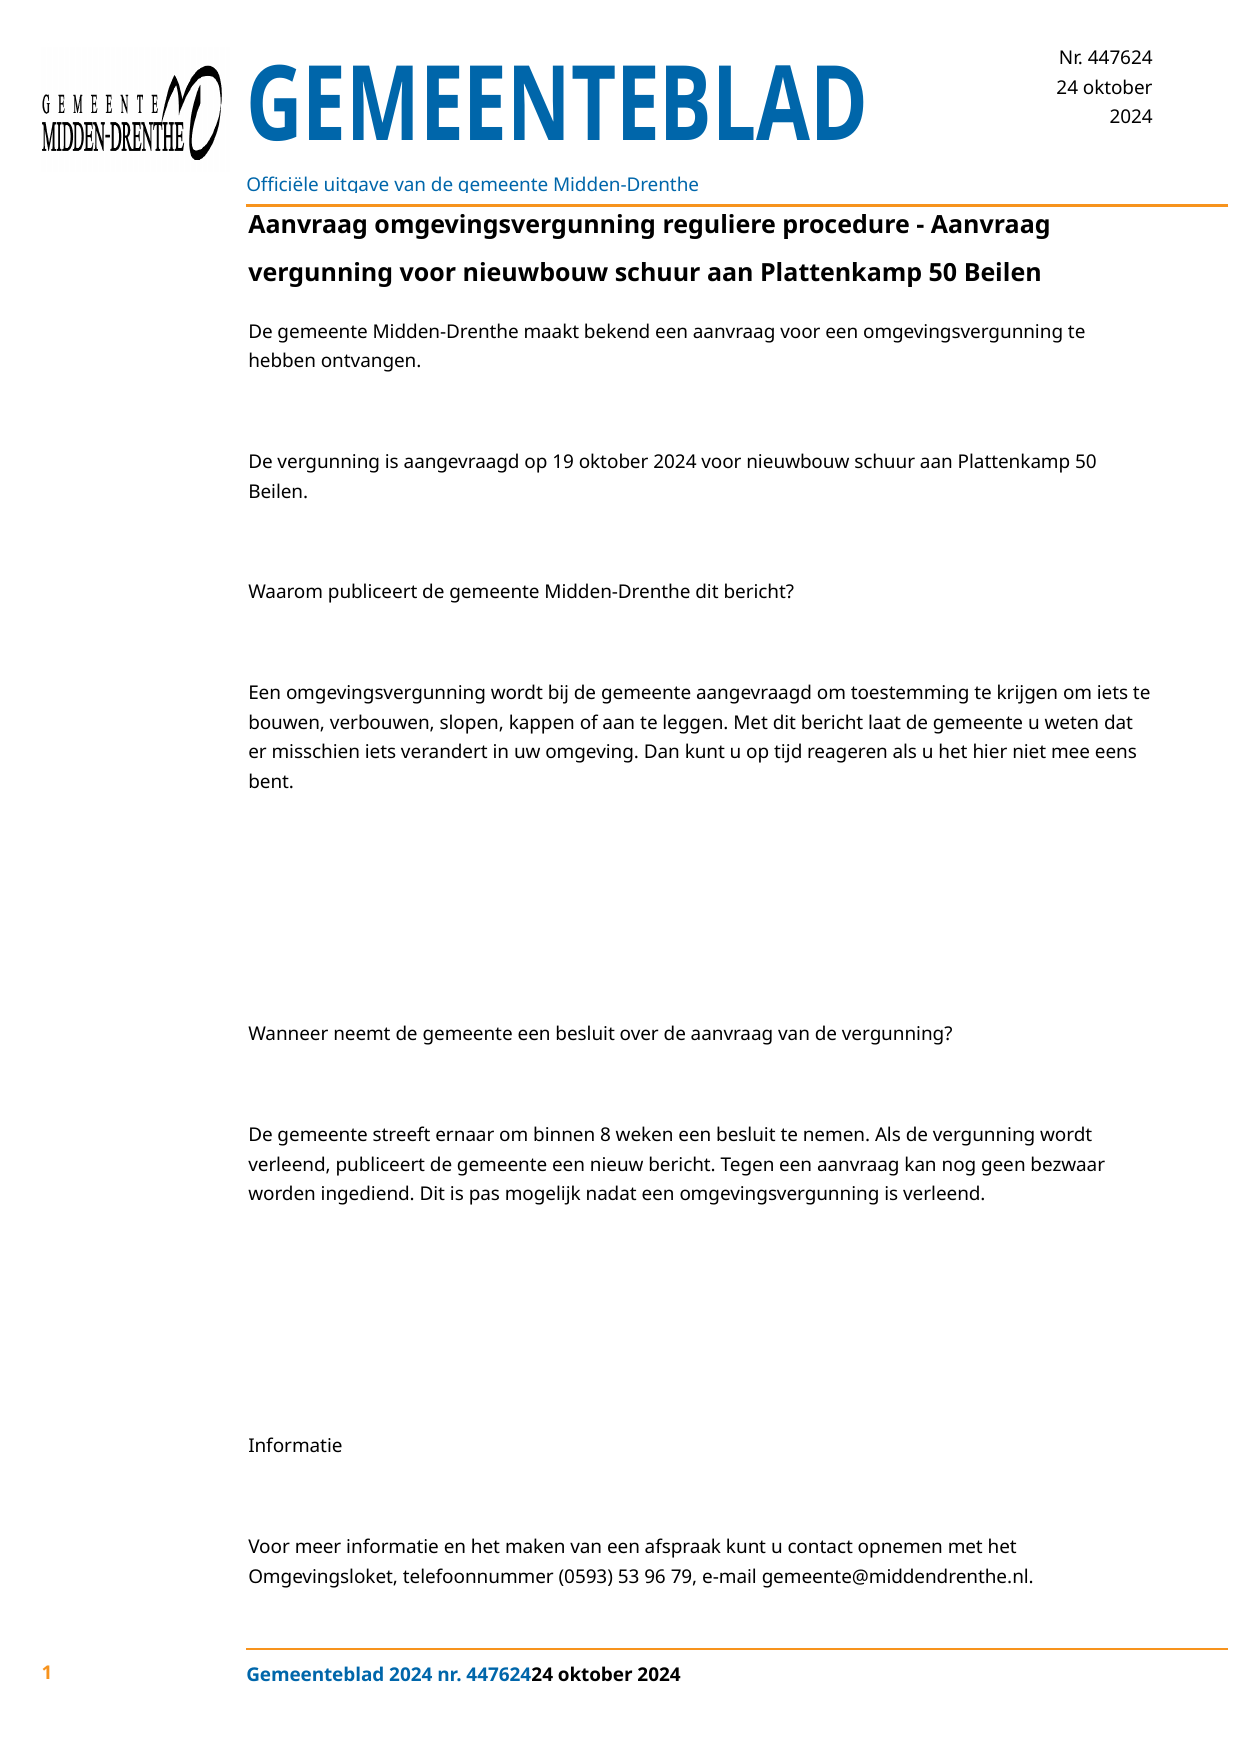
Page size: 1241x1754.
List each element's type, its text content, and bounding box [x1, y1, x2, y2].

text Waarom publiceert de gemeente Midden-Drenthe dit bericht? [248, 579, 1152, 604]
text De gemeente Midden-Drenthe maakt bekend een aanvraag voor een omgevingsvergunning te hebben ontvangen. [248, 318, 1152, 373]
text Een omgevingsvergunning wordt bij de gemeente aangevraagd om toestemming te krijgen om iets te bouwen, verbouwen, slopen, kappen of aan te leggen. Met dit bericht laat de gemeente u weten dat er misschien iets verandert in uw omgeving. Dan kunt u op tijd reageren als u het hier niet mee eens bent. [248, 679, 1152, 794]
text De vergunning is aangevraagd op 19 oktober 2024 voor nieuwbouw schuur aan Plattenkamp 50 Beilen. [248, 448, 1152, 504]
text Wanneer neemt de gemeente een besluit over de aanvraag van de vergunning? [248, 1020, 1152, 1046]
text Aanvraag omgevingsvergunning reguliere procedure - Aanvraag vergunning voor nieuwbouw schuur aan Plattenkamp 50 Beilen [248, 207, 1152, 288]
text Voor meer informatie en het maken van een afspraak kunt u contact opnemen met het Omgevingsloket, telefoonnummer (0593) 53 96 79, e-mail gemeente@middendrenthe.nl. [248, 1533, 1152, 1589]
text Informatie [248, 1432, 1152, 1458]
text De gemeente streeft ernaar om binnen 8 weken een besluit te nemen. Als de vergunning wordt verleend, publiceert de gemeente een nieuw bericht. Tegen een aanvraag kan nog geen bezwaar worden ingediend. Dit is pas mogelijk nadat een omgevingsvergunning is verleend. [248, 1121, 1152, 1206]
picture [41, 47, 231, 172]
